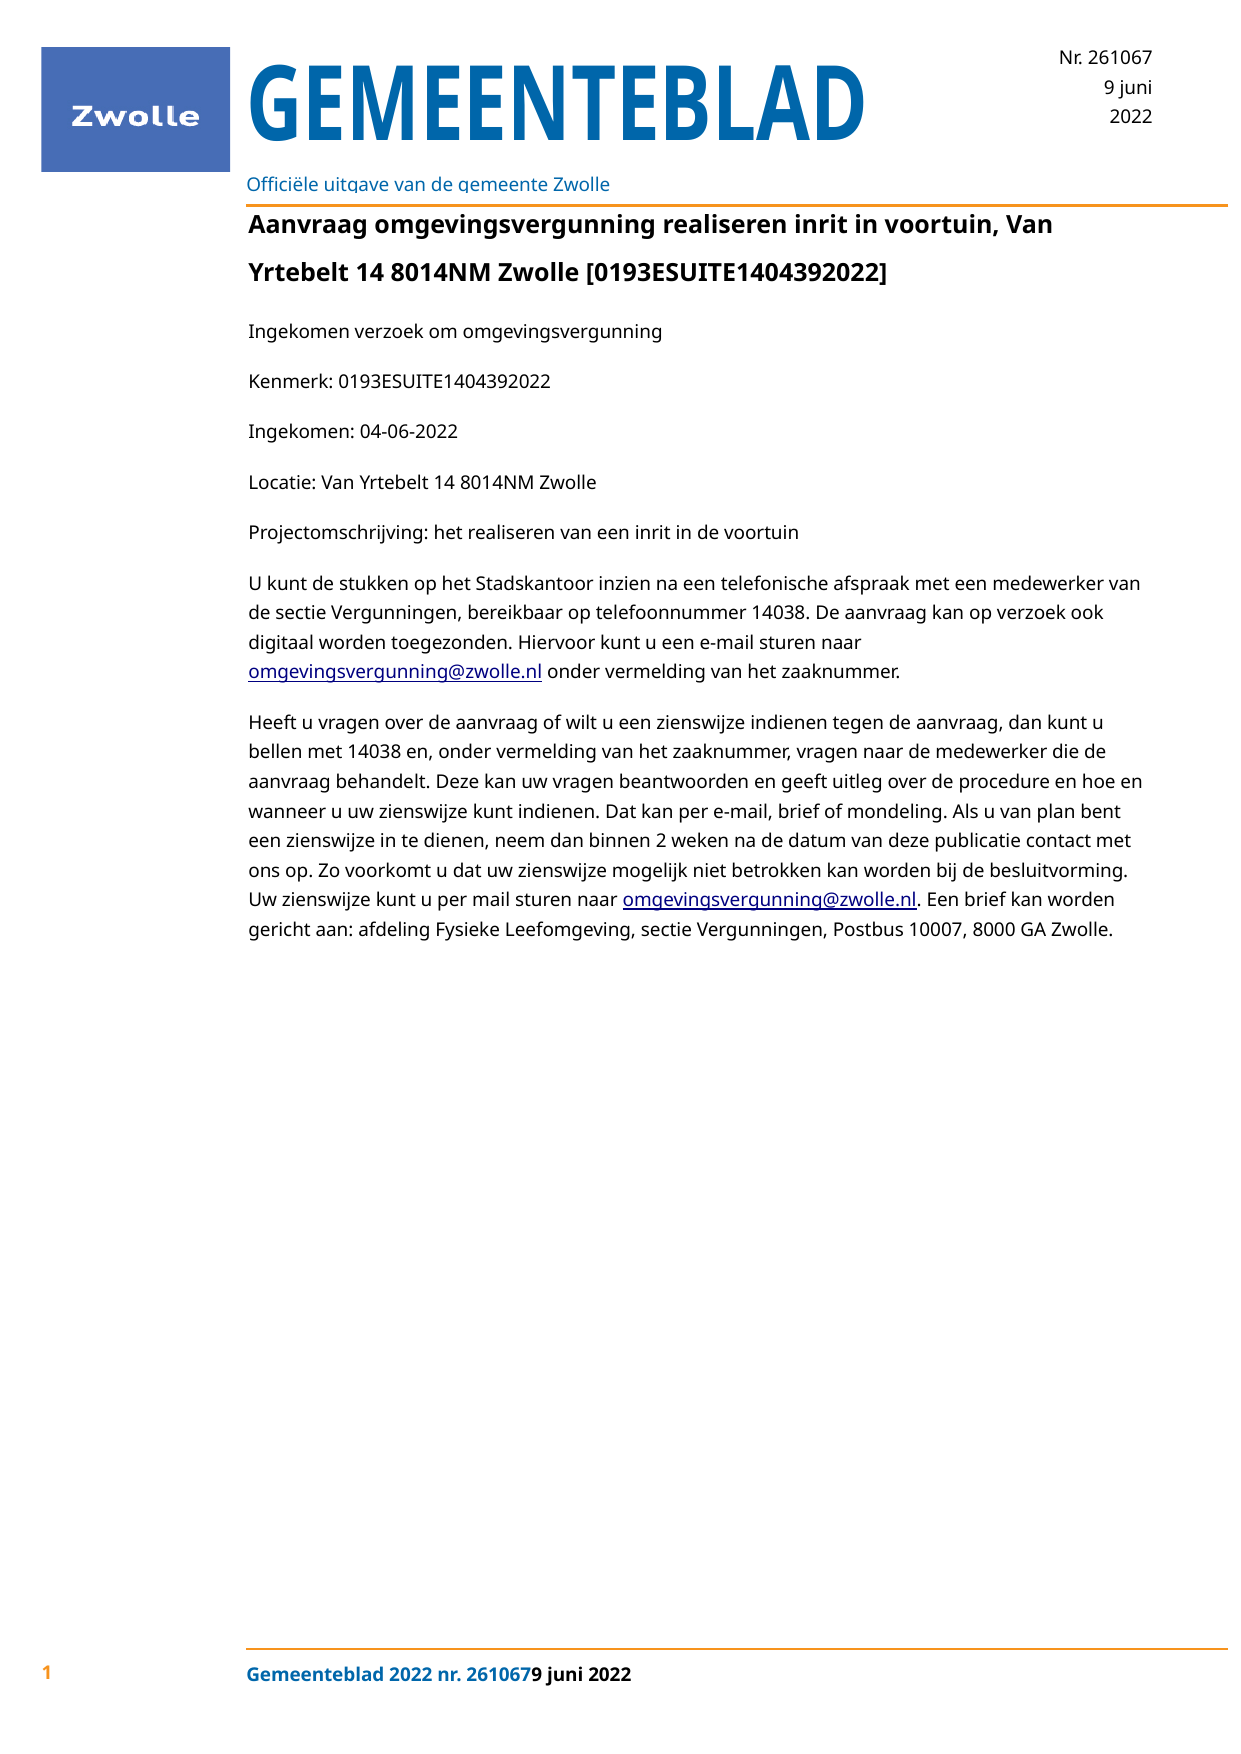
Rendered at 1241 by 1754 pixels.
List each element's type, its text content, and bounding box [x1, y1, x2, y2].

text Locatie: Van Yrtebelt 14 8014NM Zwolle [248, 469, 1152, 495]
text Aanvraag omgevingsvergunning realiseren inrit in voortuin, Van Yrtebelt 14 8014NM Zwolle [0193ESUITE1404392022] [248, 207, 1152, 288]
picture [41, 47, 231, 172]
text U kunt de stukken op het Stadskantoor inzien na een telefonische afspraak met een medewerker van de sectie Vergunningen, bereikbaar op telefoonnummer 14038. De aanvraag kan op verzoek ook digitaal worden toegezonden. Hiervoor kunt u een e-mail sturen naar omgevingsvergunning@zwolle.nl onder vermelding van het zaaknummer. [248, 570, 1152, 684]
text Heeft u vragen over de aanvraag of wilt u een zienswijze indienen tegen de aanvraag, dan kunt u bellen met 14038 en, onder vermelding van het zaaknummer, vragen naar de medewerker die de aanvraag behandelt. Deze kan uw vragen beantwoorden en geeft uitleg over de procedure en hoe en wanneer u uw zienswijze kunt indienen. Dat kan per e-mail, brief of mondeling. Als u van plan bent een zienswijze in te dienen, neem dan binnen 2 weken na de datum van deze publicatie contact met ons op. Zo voorkomt u dat uw zienswijze mogelijk niet betrokken kan worden bij de besluitvorming. Uw zienswijze kunt u per mail sturen naar omgevingsvergunning@zwolle.nl. Een brief kan worden gericht aan: afdeling Fysieke Leefomgeving, sectie Vergunningen, Postbus 10007, 8000 GA Zwolle. [248, 709, 1152, 942]
text Projectomschrijving: het realiseren van een inrit in de voortuin [248, 519, 1152, 545]
text Kenmerk: 0193ESUITE1404392022 [248, 368, 1152, 394]
text Ingekomen verzoek om omgevingsvergunning [248, 318, 1152, 344]
text Ingekomen: 04-06-2022 [248, 419, 1152, 444]
